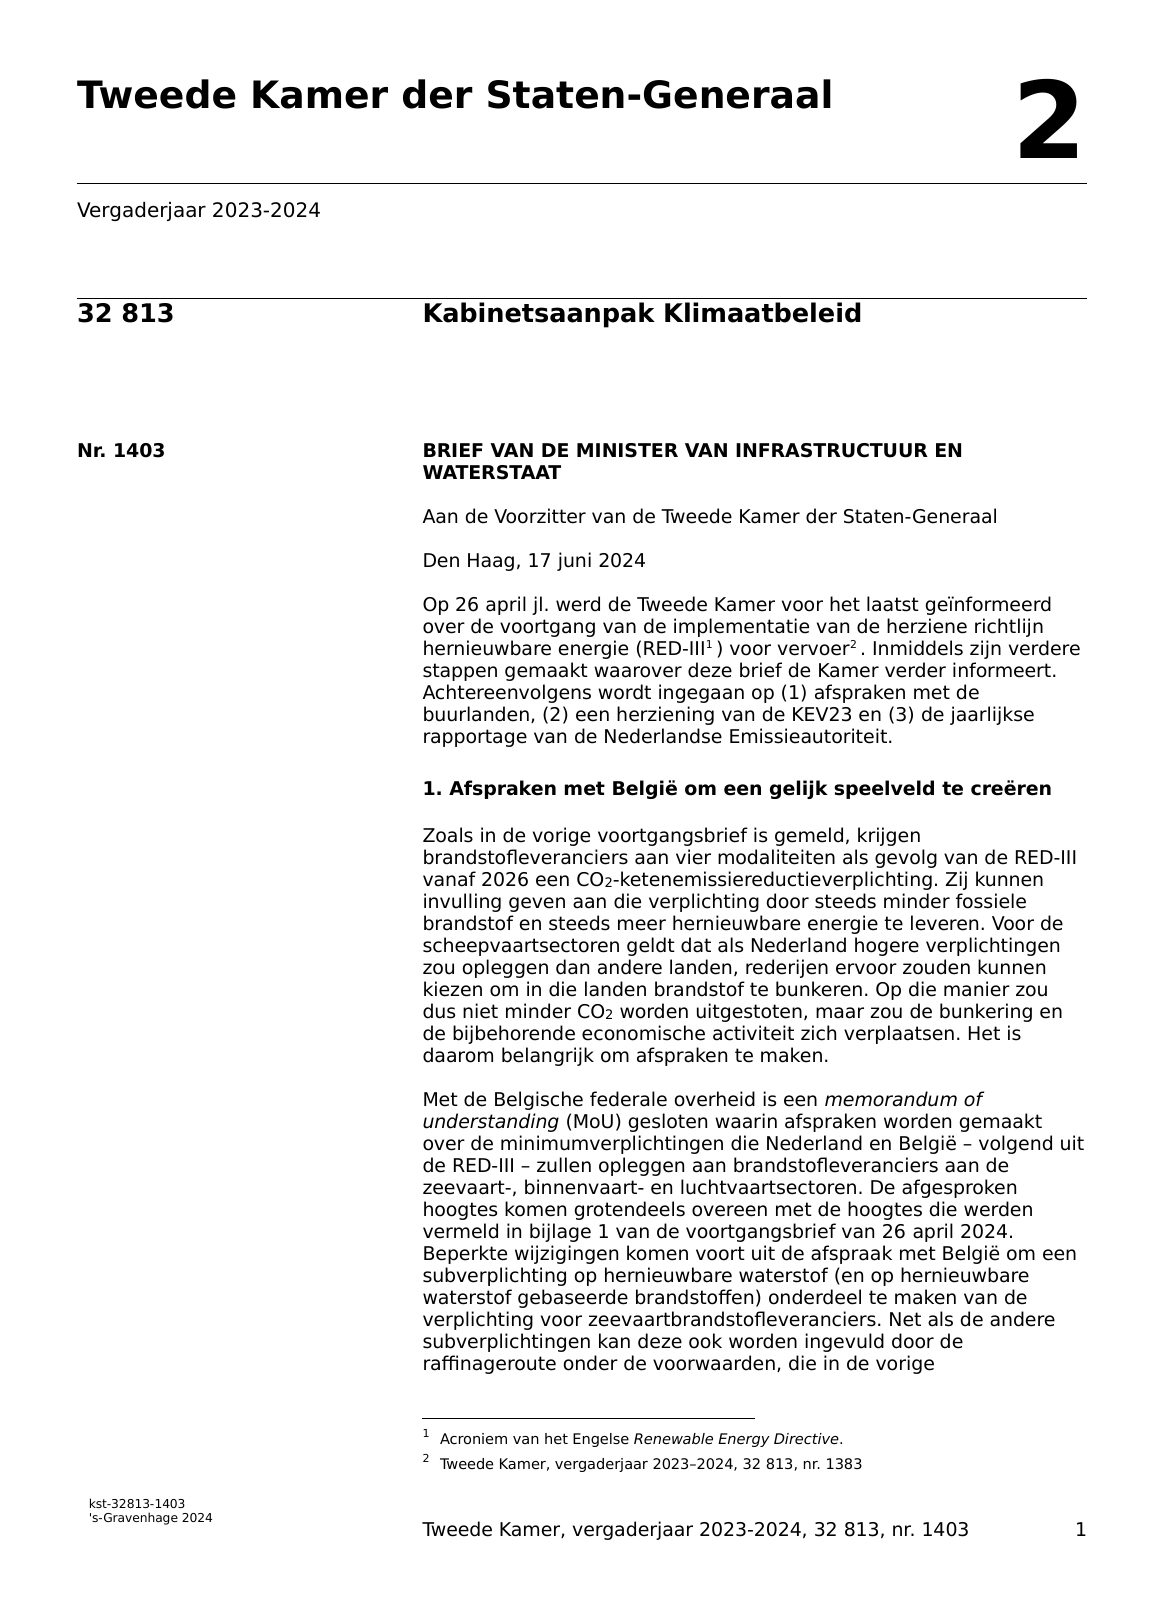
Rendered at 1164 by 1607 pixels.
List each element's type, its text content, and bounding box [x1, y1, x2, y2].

text Met de Belgische federale overheid is een memorandum of understanding (MoU) gesloten waarin afspraken worden gemaakt over de minimumverplichtingen die Nederland en België – volgend uit de RED-III – zullen opleggen aan brandstofleveranciers aan de zeevaart-, binnenvaart- en luchtvaartsectoren. De afgesproken hoogtes komen grotendeels overeen met de hoogtes die werden vermeld in bijlage 1 van de voortgangsbrief van 26 april 2024. Beperkte wijzigingen komen voort uit de afspraak met België om een subverplichting op hernieuwbare waterstof (en op hernieuwbare waterstof gebaseerde brandstoffen) onderdeel te maken van de verplichting voor zeevaartbrandstofleveranciers. Net als de andere subverplichtingen kan deze ook worden ingevuld door de raffinageroute onder de voorwaarden, die in de vorige [422, 1089, 1087, 1375]
subtitle 1. Afspraken met België om een gelijk speelveld te creëren [422, 778, 1087, 800]
text Zoals in de vorige voortgangsbrief is gemeld, krijgen brandstofleveranciers aan vier modaliteiten als gevolg van de RED-III vanaf 2026 een CO2-ketenemissiereductieverplichting. Zij kunnen invulling geven aan die verplichting door steeds minder fossiele brandstof en steeds meer hernieuwbare energie te leveren. Voor de scheepvaartsectoren geldt dat als Nederland hogere verplichtingen zou opleggen dan andere landen, rederijen ervoor zouden kunnen kiezen om in die landen brandstof te bunkeren. Op die manier zou dus niet minder CO2 worden uitgestoten, maar zou de bunkering en de bijbehorende economische activiteit zich verplaatsen. Het is daarom belangrijk om afspraken te maken. [422, 825, 1087, 1067]
text Op 26 april jl. werd de Tweede Kamer voor het laatst geïnformeerd over de voortgang van de implementatie van de herziene richtlijn hernieuwbare energie (RED-III) voor vervoer. Inmiddels zijn verdere stappen gemaakt waarover deze brief de Kamer verder informeert. Achtereenvolgens wordt ingegaan op (1) afspraken met de buurlanden, (2) een herziening van de KEV23 en (3) de jaarlijkse rapportage van de Nederlandse Emissieautoriteit. [422, 594, 1087, 748]
table_header 2 [886, 59, 1087, 183]
subtitle Nr. 1403 BRIEF VAN DE MINISTER VAN INFRASTRUCTUUR EN WATERSTAAT [77, 440, 1087, 484]
subtitle 32 813 Kabinetsaanpak Klimaatbeleid [77, 299, 1087, 329]
text kst-32813-1403 [88, 1497, 323, 1511]
text 's-Gravenhage 2024 [88, 1511, 323, 1525]
text Tweede Kamer, vergaderjaar 2023–2024, 32 813, nr. 1383 [422, 1452, 1087, 1474]
text Acroniem van het Engelse Renewable Energy Directive. [422, 1427, 1087, 1449]
text Aan de Voorzitter van de Tweede Kamer der Staten-Generaal [422, 506, 1087, 528]
table_cell Vergaderjaar 2023-2024 [77, 184, 1087, 298]
table_header Tweede Kamer der Staten-Generaal [77, 59, 886, 183]
text Den Haag, 17 juni 2024 [422, 550, 1087, 572]
